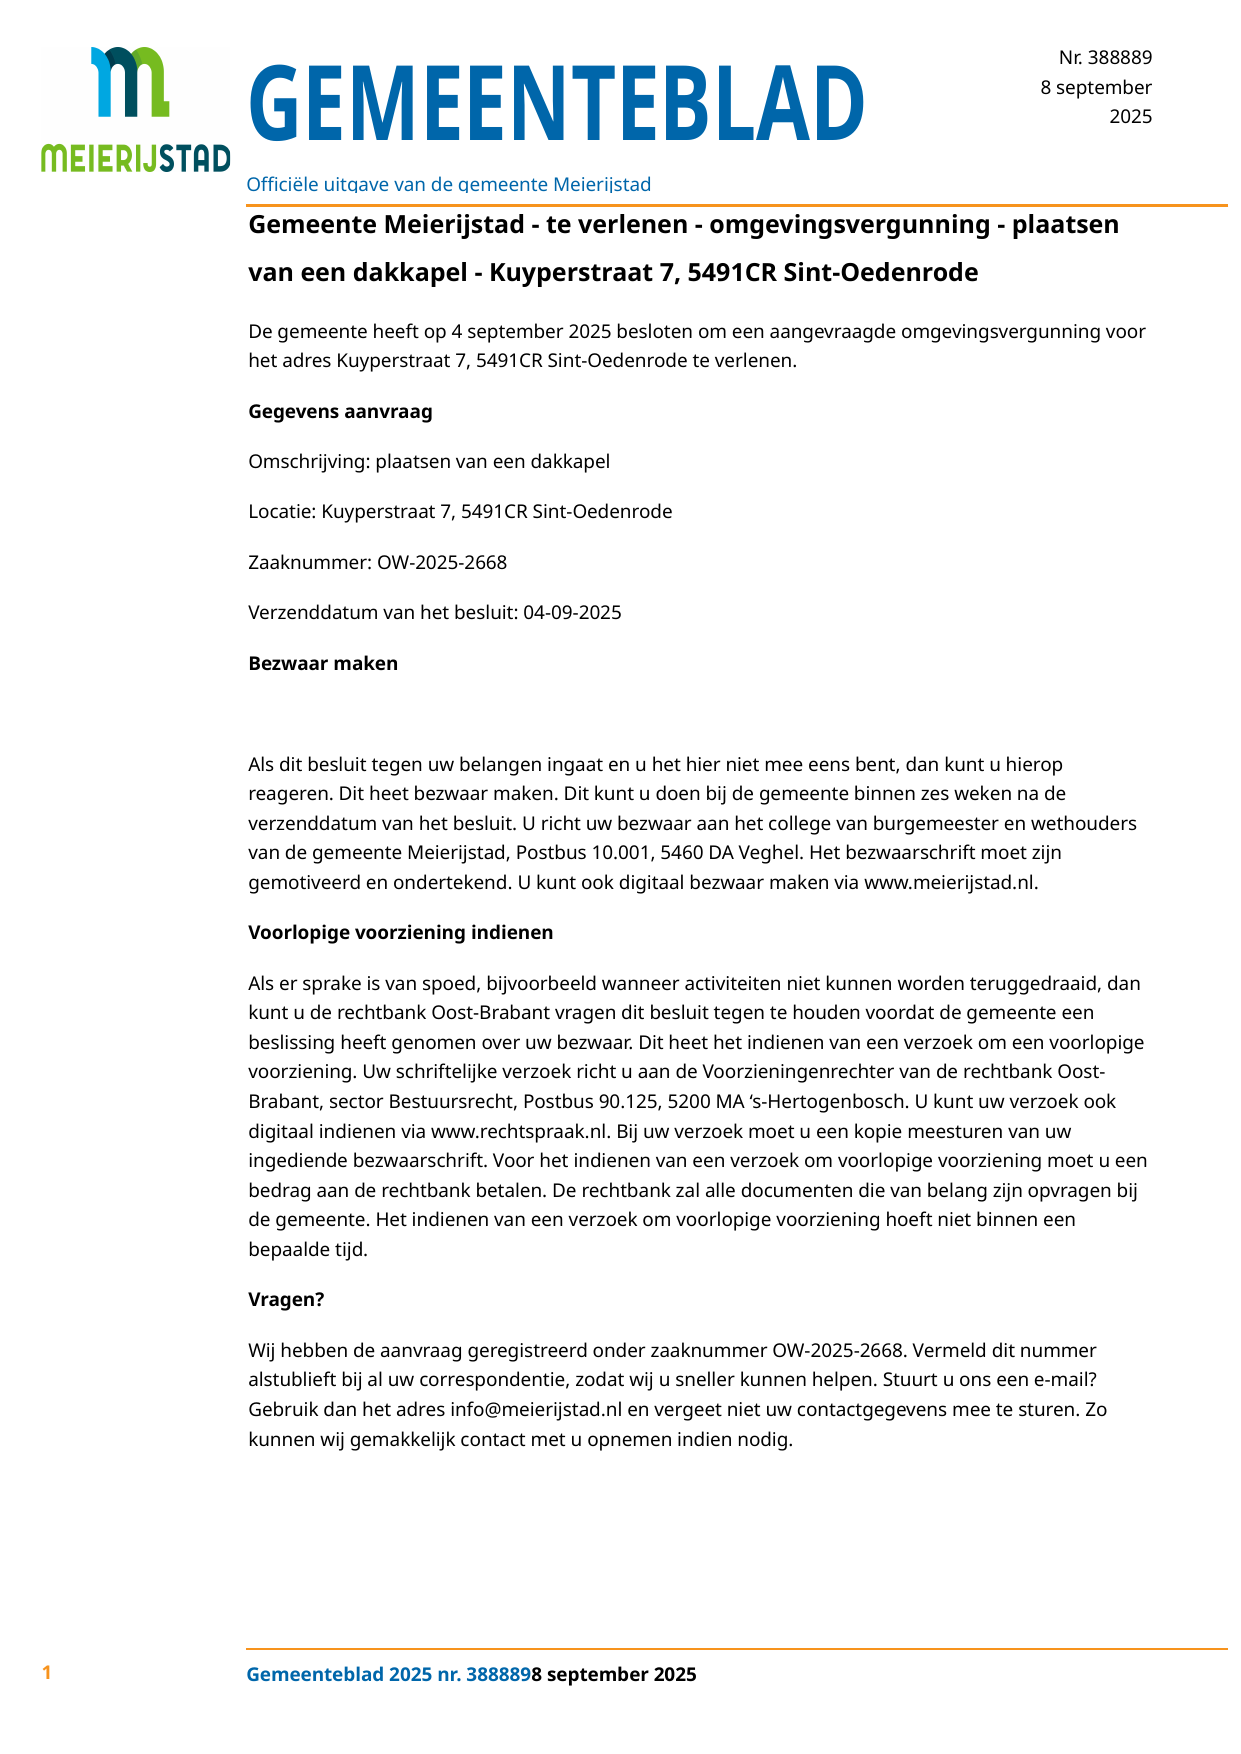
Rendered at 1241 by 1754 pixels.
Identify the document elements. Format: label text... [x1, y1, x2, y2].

text Omschrijving: plaatsen van een dakkapel [248, 448, 1152, 474]
text Vragen? [248, 1287, 1152, 1312]
text Voorlopige voorziening indienen [248, 919, 1152, 945]
text Bezwaar maken [248, 650, 1152, 676]
text Locatie: Kuyperstraat 7, 5491CR Sint-Oedenrode [248, 499, 1152, 524]
text Als er sprake is van spoed, bijvoorbeeld wanneer activiteiten niet kunnen worden teruggedraaid, dan kunt u de rechtbank Oost-Brabant vragen dit besluit tegen te houden voordat de gemeente een beslissing heeft genomen over uw bezwaar. Dit heet het indienen van een verzoek om een voorlopige voorziening. Uw schriftelijke verzoek richt u aan de Voorzieningenrechter van de rechtbank Oost-Brabant, sector Bestuursrecht, Postbus 90.125, 5200 MA ‘s-Hertogenbosch. U kunt uw verzoek ook digitaal indienen via www.rechtspraak.nl. Bij uw verzoek moet u een kopie meesturen van uw ingediende bezwaarschrift. Voor het indienen van een verzoek om voorlopige voorziening moet u een bedrag aan de rechtbank betalen. De rechtbank zal alle documenten die van belang zijn opvragen bij de gemeente. Het indienen van een verzoek om voorlopige voorziening hoeft niet binnen een bepaalde tijd. [248, 970, 1152, 1262]
text Als dit besluit tegen uw belangen ingaat en u het hier niet mee eens bent, dan kunt u hierop reageren. Dit heet bezwaar maken. Dit kunt u doen bij de gemeente binnen zes weken na de verzenddatum van het besluit. U richt uw bezwaar aan het college van burgemeester en wethouders van de gemeente Meierijstad, Postbus 10.001, 5460 DA Veghel. Het bezwaarschrift moet zijn gemotiveerd en ondertekend. U kunt ook digitaal bezwaar maken via www.meierijstad.nl. [248, 751, 1152, 895]
text Zaaknummer: OW-2025-2668 [248, 549, 1152, 575]
picture [41, 47, 231, 172]
text De gemeente heeft op 4 september 2025 besloten om een aangevraagde omgevingsvergunning voor het adres Kuyperstraat 7, 5491CR Sint-Oedenrode te verlenen. [248, 318, 1152, 373]
text Wij hebben de aanvraag geregistreerd onder zaaknummer OW-2025-2668. Vermeld dit nummer alstublieft bij al uw correspondentie, zodat wij u sneller kunnen helpen. Stuurt u ons een e-mail? Gebruik dan het adres info@meierijstad.nl en vergeet niet uw contactgegevens mee te sturen. Zo kunnen wij gemakkelijk contact met u opnemen indien nodig. [248, 1337, 1152, 1452]
text Gegevens aanvraag [248, 398, 1152, 424]
text Gemeente Meierijstad - te verlenen - omgevingsvergunning - plaatsen van een dakkapel - Kuyperstraat 7, 5491CR Sint-Oedenrode [248, 207, 1152, 288]
text Verzenddatum van het besluit: 04-09-2025 [248, 599, 1152, 625]
